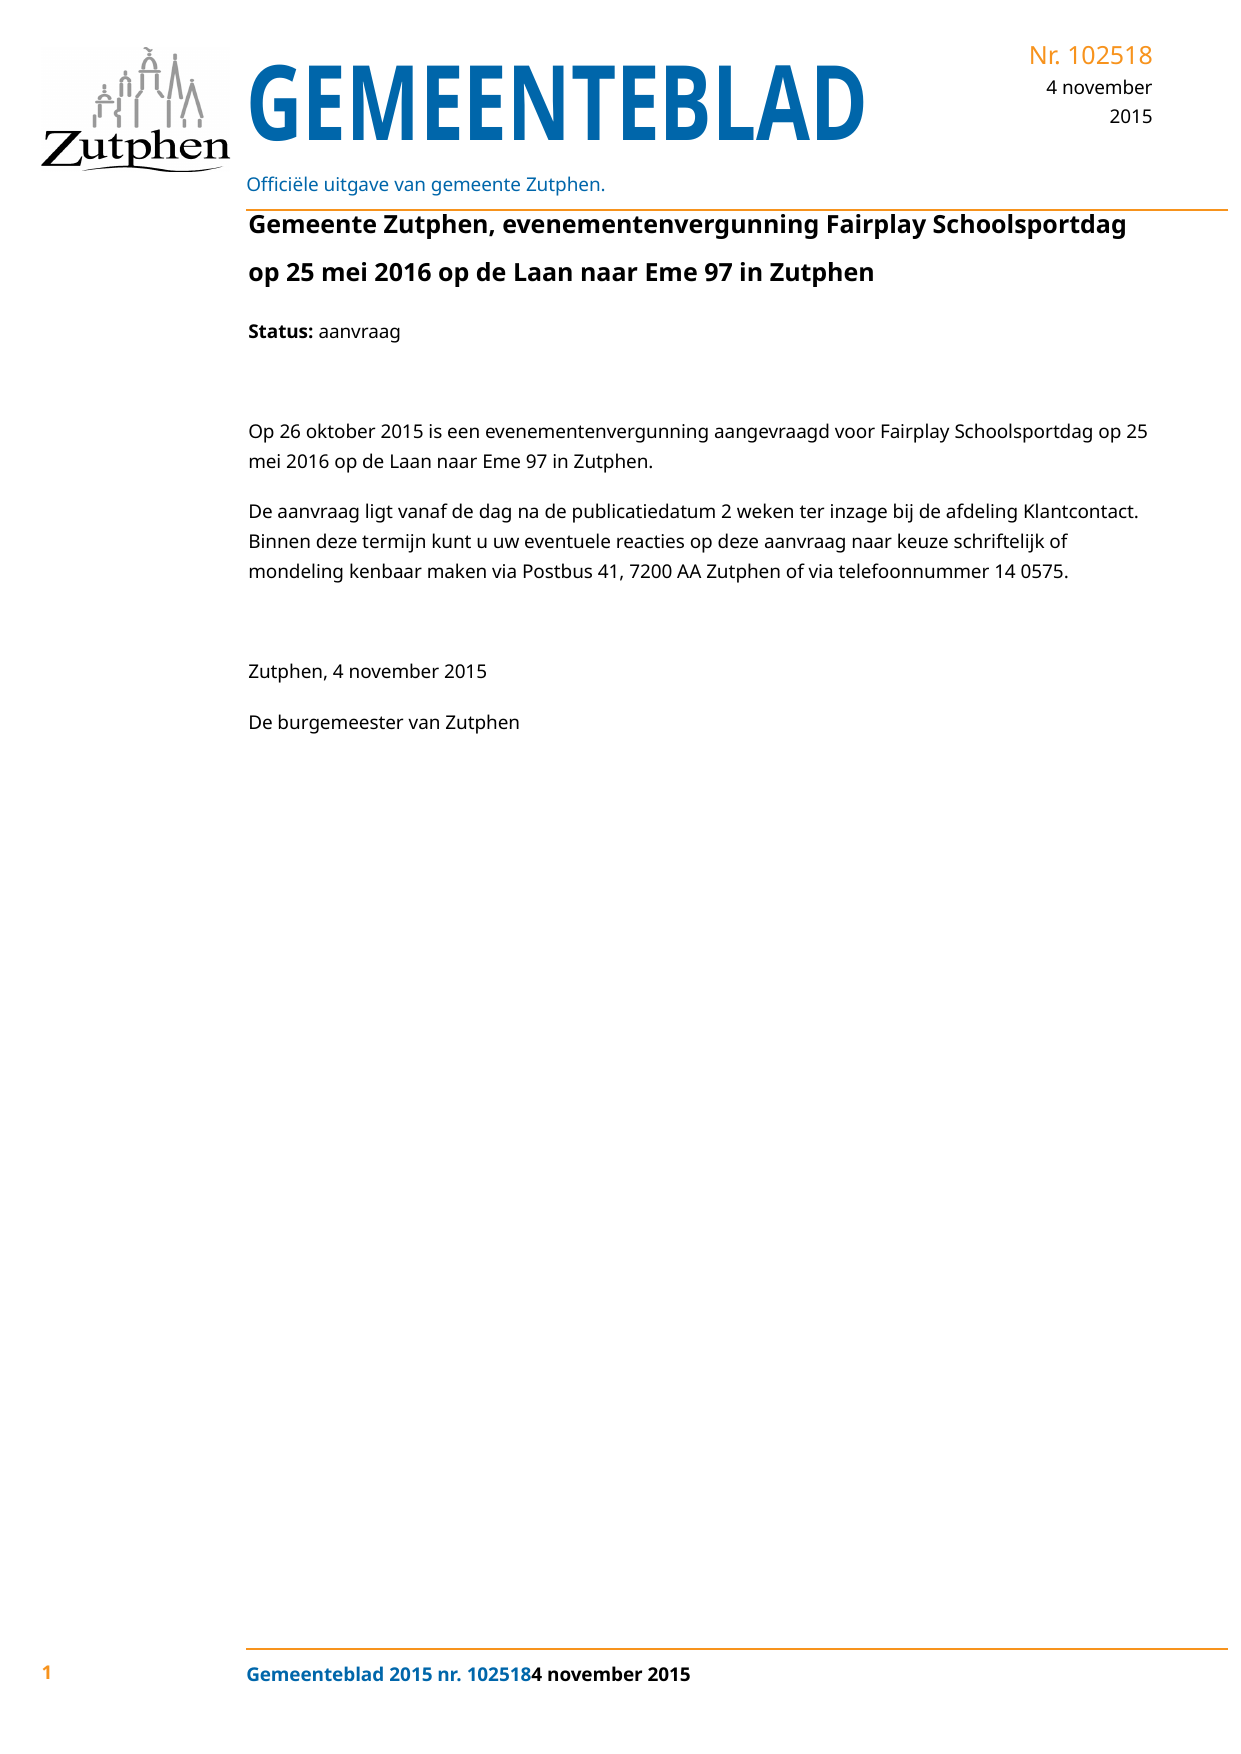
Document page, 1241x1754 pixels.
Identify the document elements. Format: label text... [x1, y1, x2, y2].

text Zutphen, 4 november 2015 [248, 659, 1152, 684]
text Status: aanvraag [248, 318, 1152, 344]
text Op 26 oktober 2015 is een evenementenvergunning aangevraagd voor Fairplay Schoolsportdag op 25 mei 2016 op de Laan naar Eme 97 in Zutphen. [248, 419, 1152, 474]
picture [41, 47, 231, 172]
text De burgemeester van Zutphen [248, 709, 1152, 735]
text Gemeente Zutphen, evenementenvergunning Fairplay Schoolsportdag op 25 mei 2016 op de Laan naar Eme 97 in Zutphen [248, 211, 1152, 288]
text De aanvraag ligt vanaf de dag na de publicatiedatum 2 weken ter inzage bij de afdeling Klantcontact. Binnen deze termijn kunt u uw eventuele reacties op deze aanvraag naar keuze schriftelijk of mondeling kenbaar maken via Postbus 41, 7200 AA Zutphen of via telefoonnummer 14 0575. [248, 499, 1152, 584]
